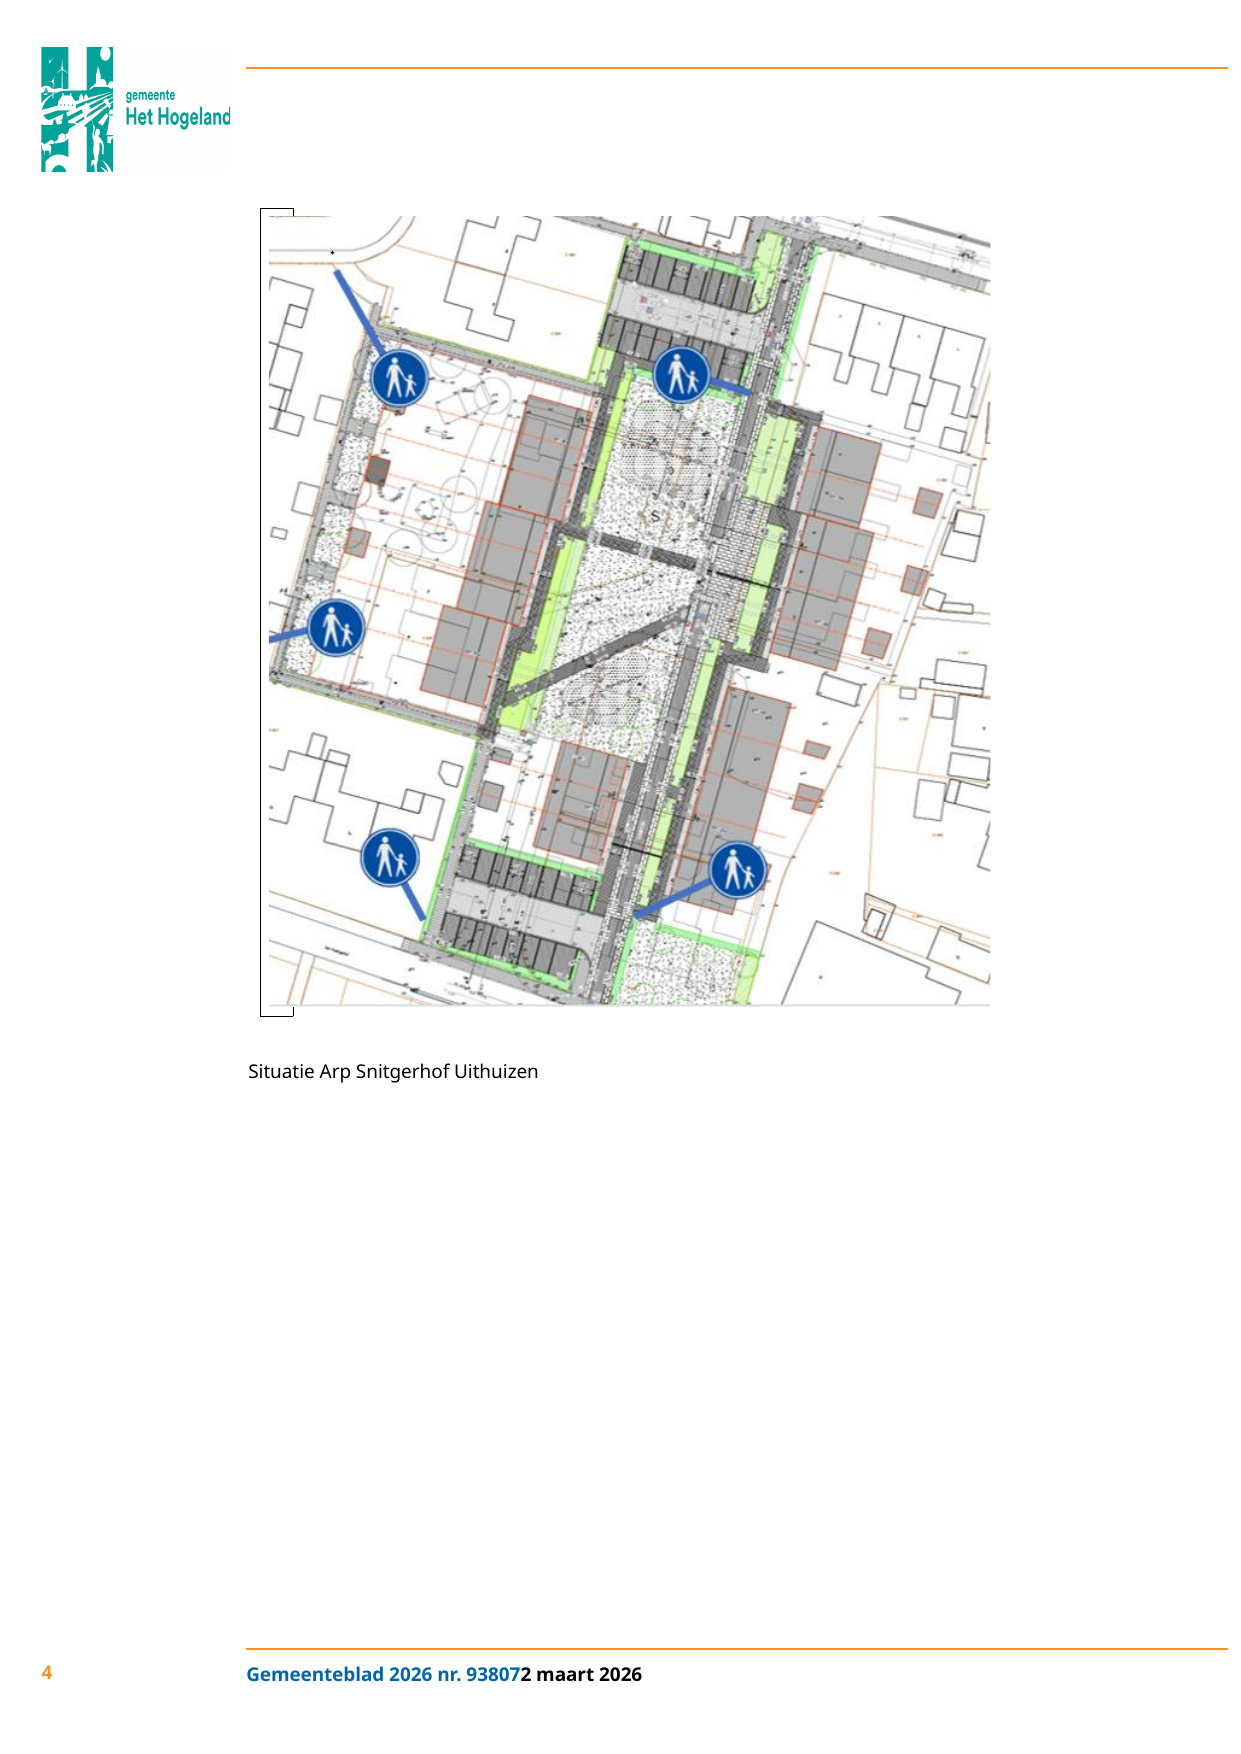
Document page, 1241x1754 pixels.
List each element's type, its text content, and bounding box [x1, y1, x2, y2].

picture [268, 216, 991, 1007]
picture [41, 47, 231, 172]
text Situatie Arp Snitgerhof Uithuizen [248, 1058, 1152, 1083]
